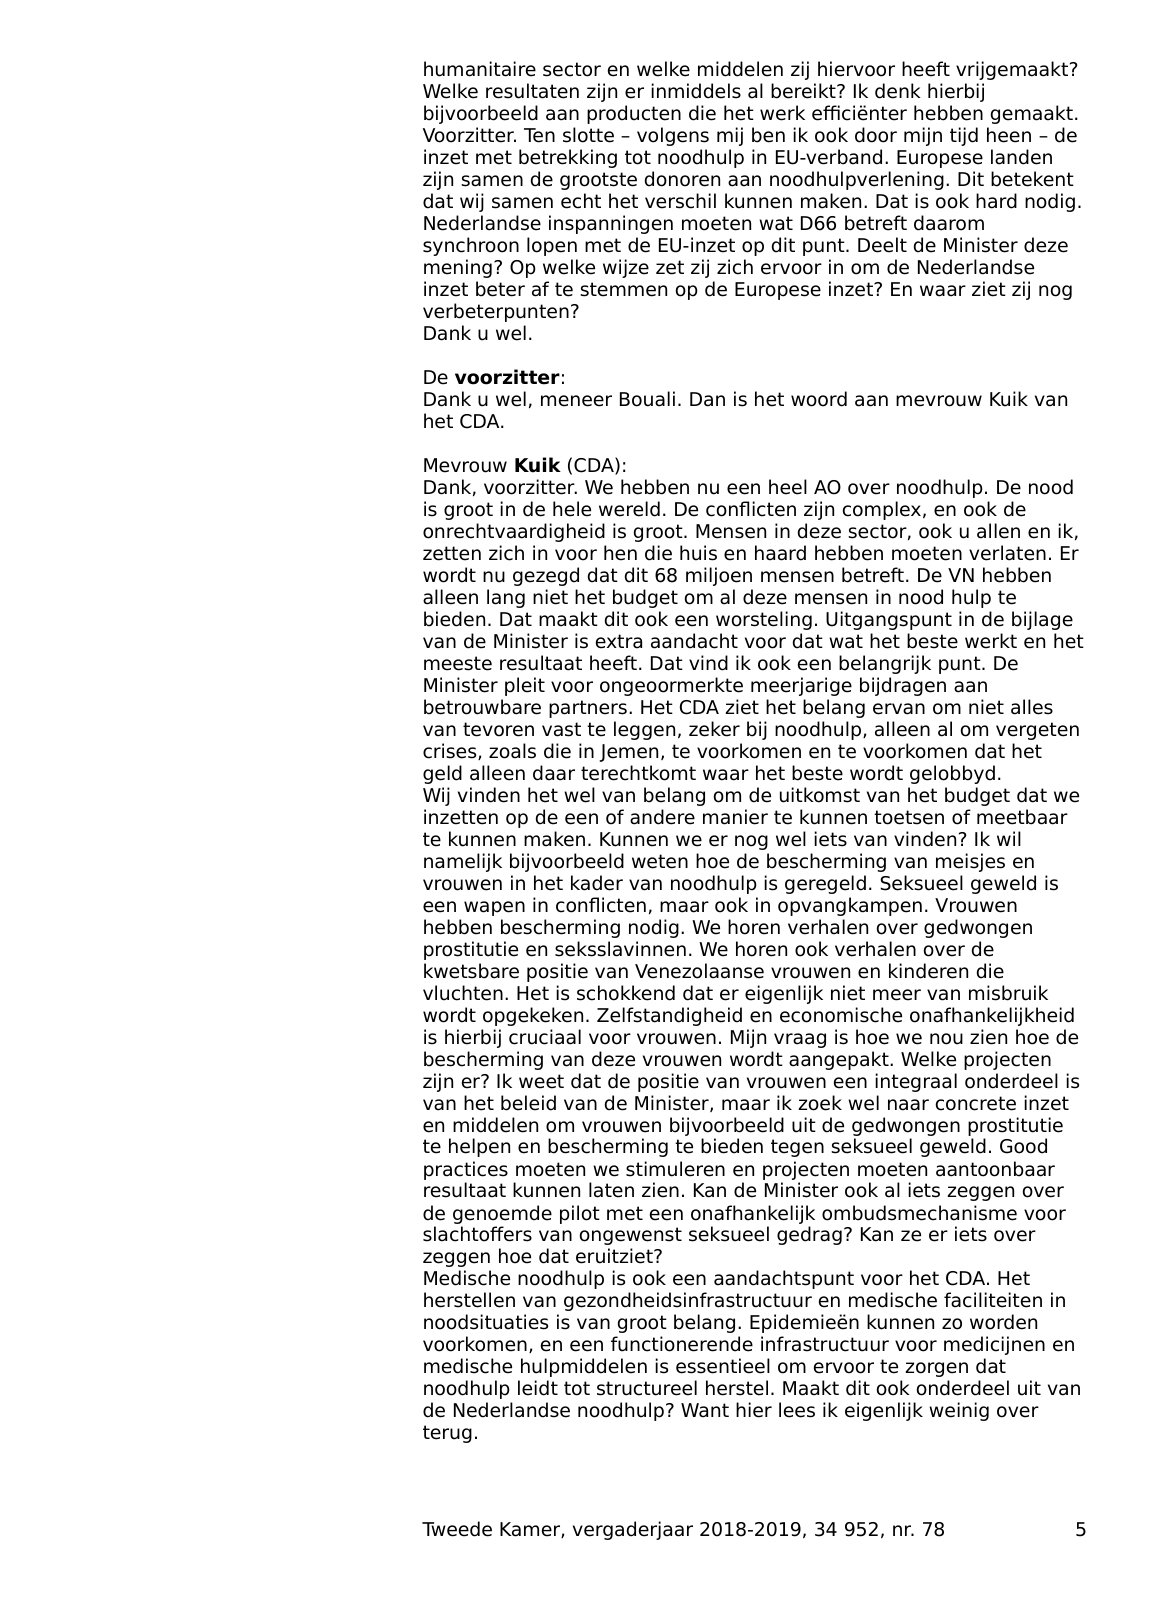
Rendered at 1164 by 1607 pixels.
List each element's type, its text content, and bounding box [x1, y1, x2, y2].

text Medische noodhulp is ook een aandachtspunt voor het CDA. Het herstellen van gezondheidsinfrastructuur en medische faciliteiten in noodsituaties is van groot belang. Epidemieën kunnen zo worden voorkomen, en een functionerende infrastructuur voor medicijnen en medische hulpmiddelen is essentieel om ervoor te zorgen dat noodhulp leidt tot structureel herstel. Maakt dit ook onderdeel uit van de Nederlandse noodhulp? Want hier lees ik eigenlijk weinig over terug. [422, 1268, 1087, 1444]
text Dank u wel. [422, 323, 1087, 345]
text Dank u wel, meneer Bouali. Dan is het woord aan mevrouw Kuik van het CDA. [422, 389, 1087, 433]
text Wij vinden het wel van belang om de uitkomst van het budget dat we inzetten op de een of andere manier te kunnen toetsen of meetbaar te kunnen maken. Kunnen we er nog wel iets van vinden? Ik wil namelijk bijvoorbeeld weten hoe de bescherming van meisjes en vrouwen in het kader van noodhulp is geregeld. Seksueel geweld is een wapen in conflicten, maar ook in opvangkampen. Vrouwen hebben bescherming nodig. We horen verhalen over gedwongen prostitutie en seksslavinnen. We horen ook verhalen over de kwetsbare positie van Venezolaanse vrouwen en kinderen die vluchten. Het is schokkend dat er eigenlijk niet meer van misbruik wordt opgekeken. Zelfstandigheid en economische onafhankelijkheid is hierbij cruciaal voor vrouwen. Mijn vraag is hoe we nou zien hoe de bescherming van deze vrouwen wordt aangepakt. Welke projecten zijn er? Ik weet dat de positie van vrouwen een integraal onderdeel is van het beleid van de Minister, maar ik zoek wel naar concrete inzet en middelen om vrouwen bijvoorbeeld uit de gedwongen prostitutie te helpen en bescherming te bieden tegen seksueel geweld. Good practices moeten we stimuleren en projecten moeten aantoonbaar resultaat kunnen laten zien. Kan de Minister ook al iets zeggen over de genoemde pilot met een onafhankelijk ombudsmechanisme voor slachtoffers van ongewenst seksueel gedrag? Kan ze er iets over zeggen hoe dat eruitziet? [422, 785, 1087, 1268]
text Mevrouw Kuik (CDA): [422, 455, 1087, 477]
text Voorzitter. Ten slotte – volgens mij ben ik ook door mijn tijd heen – de inzet met betrekking tot noodhulp in EU-verband. Europese landen zijn samen de grootste donoren aan noodhulpverlening. Dit betekent dat wij samen echt het verschil kunnen maken. Dat is ook hard nodig. Nederlandse inspanningen moeten wat D66 betreft daarom synchroon lopen met de EU-inzet op dit punt. Deelt de Minister deze mening? Op welke wijze zet zij zich ervoor in om de Nederlandse inzet beter af te stemmen op de Europese inzet? En waar ziet zij nog verbeterpunten? [422, 125, 1087, 323]
text Dank, voorzitter. We hebben nu een heel AO over noodhulp. De nood is groot in de hele wereld. De conflicten zijn complex, en ook de onrechtvaardigheid is groot. Mensen in deze sector, ook u allen en ik, zetten zich in voor hen die huis en haard hebben moeten verlaten. Er wordt nu gezegd dat dit 68 miljoen mensen betreft. De VN hebben alleen lang niet het budget om al deze mensen in nood hulp te bieden. Dat maakt dit ook een worsteling. Uitgangspunt in de bijlage van de Minister is extra aandacht voor dat wat het beste werkt en het meeste resultaat heeft. Dat vind ik ook een belangrijk punt. De Minister pleit voor ongeoormerkte meerjarige bijdragen aan betrouwbare partners. Het CDA ziet het belang ervan om niet alles van tevoren vast te leggen, zeker bij noodhulp, alleen al om vergeten crises, zoals die in Jemen, te voorkomen en te voorkomen dat het geld alleen daar terechtkomt waar het beste wordt gelobbyd. [422, 477, 1087, 785]
text De voorzitter: [422, 367, 1087, 389]
text humanitaire sector en welke middelen zij hiervoor heeft vrijgemaakt? Welke resultaten zijn er inmiddels al bereikt? Ik denk hierbij bijvoorbeeld aan producten die het werk efficiënter hebben gemaakt. [422, 59, 1087, 125]
